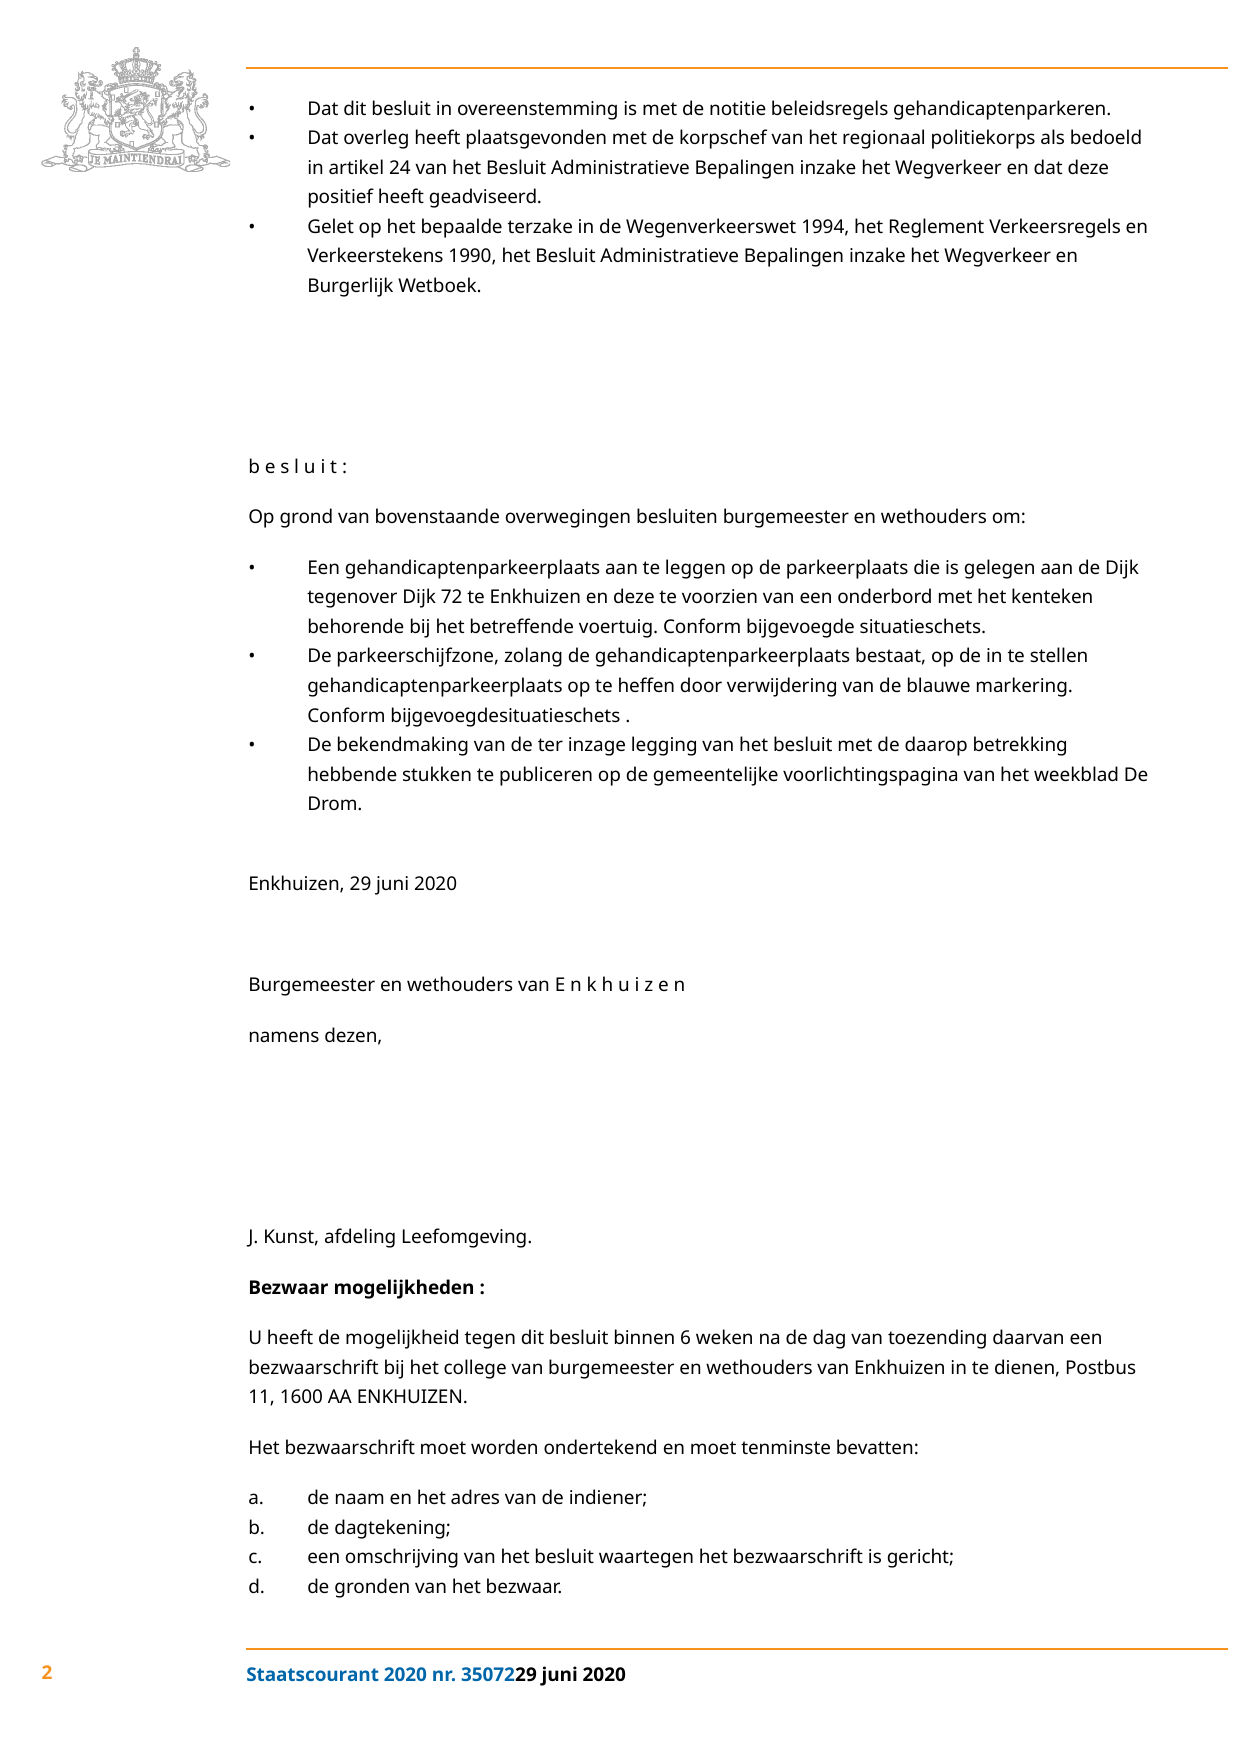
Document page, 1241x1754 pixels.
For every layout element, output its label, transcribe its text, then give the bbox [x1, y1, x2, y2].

text Enkhuizen, 29 juni 2020 [248, 871, 1152, 896]
list Een gehandicaptenparkeerplaats aan te leggen op de parkeerplaats die is gelegen aan de Dijk tegenover Dijk 72 te Enkhuizen en deze te voorzien van een onderbord met het kenteken behorende bij het betreffende voertuig. Conform bijgevoegde situatieschets. [248, 554, 1152, 639]
list De bekendmaking van de ter inzage legging van het besluit met de daarop betrekking hebbende stukken te publiceren op de gemeentelijke voorlichtingspagina van het weekblad De Drom. [248, 731, 1152, 816]
list de gronden van het bezwaar. [248, 1573, 1152, 1599]
list Dat dit besluit in overeenstemming is met de notitie beleidsregels gehandicaptenparkeren. [248, 95, 1152, 121]
list De parkeerschijfzone, zolang de gehandicaptenparkeerplaats bestaat, op de in te stellen gehandicaptenparkeerplaats op te heffen door verwijdering van de blauwe markering. Conform bijgevoegdesituatieschets . [248, 643, 1152, 728]
text Burgemeester en wethouders van E n k h u i z e n [248, 971, 1152, 997]
list een omschrijving van het besluit waartegen het bezwaarschrift is gericht; [248, 1543, 1152, 1569]
text Bezwaar mogelijkheden : [248, 1274, 1152, 1300]
text U heeft de mogelijkheid tegen dit besluit binnen 6 weken na de dag van toezending daarvan een bezwaarschrift bij het college van burgemeester en wethouders van Enkhuizen in te dienen, Postbus 11, 1600 AA ENKHUIZEN. [248, 1324, 1152, 1409]
list de dagtekening; [248, 1514, 1152, 1540]
list Dat overleg heeft plaatsgevonden met de korpschef van het regionaal politiekorps als bedoeld in artikel 24 van het Besluit Administratieve Bepalingen inzake het Wegverkeer en dat deze positief heeft geadviseerd. [248, 124, 1152, 209]
text namens dezen, [248, 1022, 1152, 1048]
text b e s l u i t : [248, 453, 1152, 479]
picture [41, 47, 231, 172]
text Het bezwaarschrift moet worden ondertekend en moet tenminste bevatten: [248, 1434, 1152, 1460]
text Op grond van bovenstaande overwegingen besluiten burgemeester en wethouders om: [248, 503, 1152, 529]
list Gelet op het bepaalde terzake in de Wegenverkeerswet 1994, het Reglement Verkeersregels en Verkeerstekens 1990, het Besluit Administratieve Bepalingen inzake het Wegverkeer en Burgerlijk Wetboek. [248, 213, 1152, 298]
list de naam en het adres van de indiener; [248, 1484, 1152, 1510]
text J. Kunst, afdeling Leefomgeving. [248, 1223, 1152, 1249]
